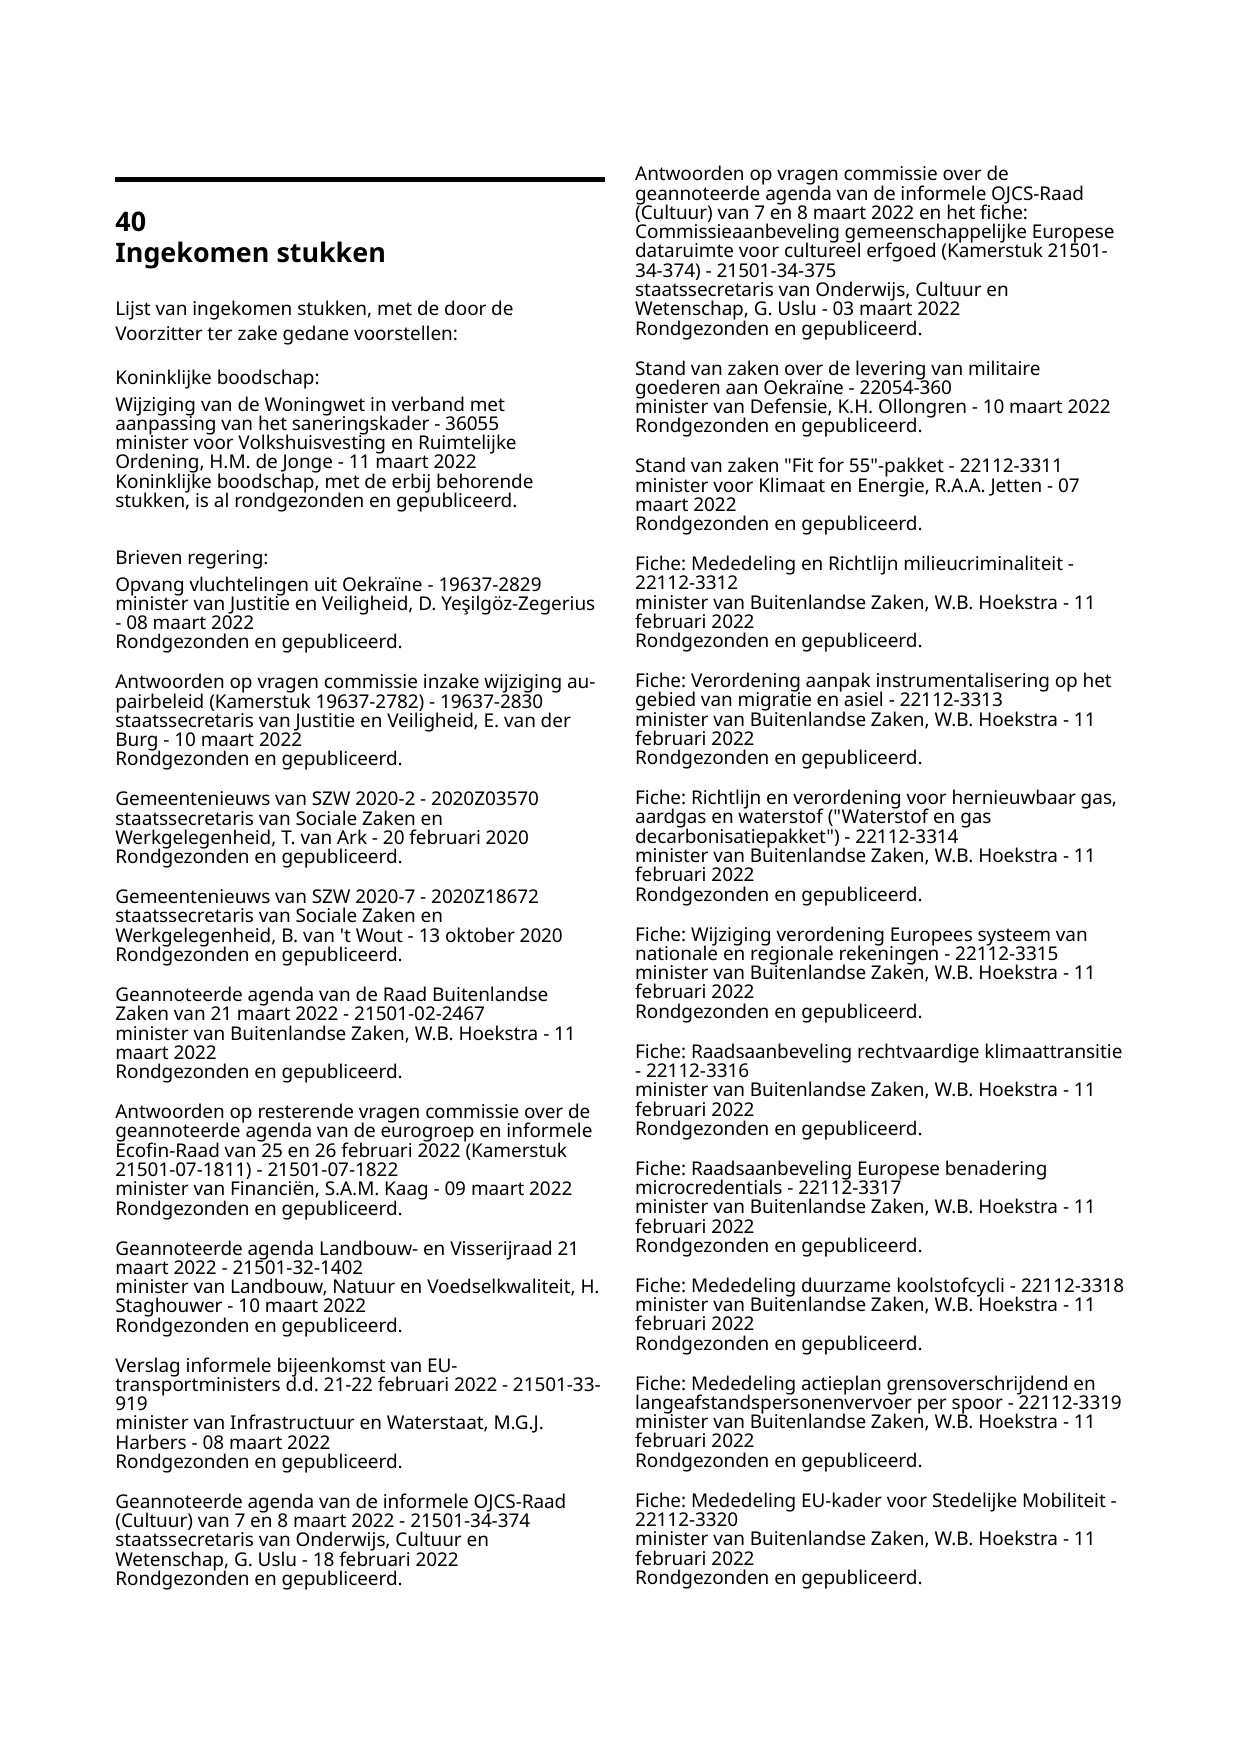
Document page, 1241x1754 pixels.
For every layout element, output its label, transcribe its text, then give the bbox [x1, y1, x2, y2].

text Fiche: Mededeling en Richtlijn milieucriminaliteit - 22112-3312 [635, 555, 1125, 594]
text minister van Landbouw, Natuur en Voedselkwaliteit, H. Staghouwer - 10 maart 2022 [115, 1278, 605, 1317]
text Fiche: Raadsaanbeveling rechtvaardige klimaattransitie - 22112-3316 [635, 1043, 1125, 1081]
text Rondgezonden en gepubliceerd. [635, 749, 1125, 768]
text Rondgezonden en gepubliceerd. [115, 1453, 605, 1472]
text Geannoteerde agenda van de Raad Buitenlandse Zaken van 21 maart 2022 - 21501-02-2467 [115, 986, 605, 1024]
text staatssecretaris van Onderwijs, Cultuur en Wetenschap, G. Uslu - 18 februari 2022 [115, 1531, 605, 1570]
text Stand van zaken "Fit for 55"-pakket - 22112-3311 [635, 457, 1125, 477]
text minister van Buitenlandse Zaken, W.B. Hoekstra - 11 maart 2022 [115, 1024, 605, 1063]
text Rondgezonden en gepubliceerd. [115, 750, 605, 770]
text Fiche: Richtlijn en verordening voor hernieuwbaar gas, aardgas en waterstof ("Waterstof en gas decarbonisatiepakket") - 22112-3314 [635, 789, 1125, 847]
text Rondgezonden en gepubliceerd. [635, 1335, 1125, 1354]
text minister van Buitenlandse Zaken, W.B. Hoekstra - 11 februari 2022 [635, 1530, 1125, 1569]
text staatssecretaris van Sociale Zaken en Werkgelegenheid, T. van Ark - 20 februari 2020 [115, 810, 605, 848]
text staatssecretaris van Onderwijs, Cultuur en Wetenschap, G. Uslu - 03 maart 2022 [635, 281, 1125, 319]
text Rondgezonden en gepubliceerd. [115, 1063, 605, 1082]
text Rondgezonden en gepubliceerd. [635, 319, 1125, 339]
text Ingekomen stukken [115, 239, 605, 283]
text Rondgezonden en gepubliceerd. [635, 1569, 1125, 1588]
text Koninklijke boodschap: [115, 364, 605, 390]
text Fiche: Wijziging verordening Europees systeem van nationale en regionale rekeningen - 22112-3315 [635, 926, 1125, 964]
text Rondgezonden en gepubliceerd. [635, 1237, 1125, 1256]
text Stand van zaken over de levering van militaire goederen aan Oekraïne - 22054-360 [635, 359, 1125, 398]
text minister van Defensie, K.H. Ollongren - 10 maart 2022 [635, 398, 1125, 417]
text Fiche: Mededeling EU-kader voor Stedelijke Mobiliteit - 22112-3320 [635, 1492, 1125, 1530]
text minister voor Klimaat en Energie, R.A.A. Jetten - 07 maart 2022 [635, 477, 1125, 515]
text Antwoorden op vragen commissie over de geannoteerde agenda van de informele OJCS-Raad (Cultuur) van 7 en 8 maart 2022 en het fiche: Commissieaanbeveling gemeenschappelijke Europese dataruimte voor cultureel erfgoed (Kamerstuk 21501-34-374) - 21501-34-375 [635, 165, 1125, 281]
text Rondgezonden en gepubliceerd. [115, 633, 605, 653]
text 40 [115, 203, 605, 239]
text Geannoteerde agenda Landbouw- en Visserijraad 21 maart 2022 - 21501-32-1402 [115, 1239, 605, 1278]
text Fiche: Mededeling actieplan grensoverschrijdend en langeafstandspersonenvervoer per spoor - 22112-3319 [635, 1375, 1125, 1413]
text Fiche: Verordening aanpak instrumentalisering op het gebied van migratie en asiel - 22112-3313 [635, 672, 1125, 711]
text minister van Buitenlandse Zaken, W.B. Hoekstra - 11 februari 2022 [635, 964, 1125, 1003]
text Rondgezonden en gepubliceerd. [115, 946, 605, 965]
text minister van Buitenlandse Zaken, W.B. Hoekstra - 11 februari 2022 [635, 847, 1125, 886]
text Fiche: Raadsaanbeveling Europese benadering microcredentials - 22112-3317 [635, 1160, 1125, 1198]
text Rondgezonden en gepubliceerd. [635, 886, 1125, 905]
text minister voor Volkshuisvesting en Ruimtelijke Ordening, H.M. de Jonge - 11 maart 2022 [115, 434, 605, 473]
text Antwoorden op vragen commissie inzake wijziging au-pairbeleid (Kamerstuk 19637-2782) - 19637-2830 [115, 673, 605, 712]
text Rondgezonden en gepubliceerd. [635, 1452, 1125, 1471]
text Fiche: Mededeling duurzame koolstofcycli - 22112-3318 [635, 1277, 1125, 1296]
text minister van Buitenlandse Zaken, W.B. Hoekstra - 11 februari 2022 [635, 711, 1125, 749]
text Rondgezonden en gepubliceerd. [635, 1120, 1125, 1139]
text Rondgezonden en gepubliceerd. [635, 515, 1125, 534]
text Wijziging van de Woningwet in verband met aanpassing van het saneringskader - 36055 [115, 396, 605, 434]
text Verslag informele bijeenkomst van EU-transportministers d.d. 21-22 februari 2022 - 21501-33-919 [115, 1357, 605, 1414]
text Antwoorden op resterende vragen commissie over de geannoteerde agenda van de eurogroep en informele Ecofin-Raad van 25 en 26 februari 2022 (Kamerstuk 21501-07-1811) - 21501-07-1822 [115, 1103, 605, 1180]
text Lijst van ingekomen stukken, met de door de Voorzitter ter zake gedane voorstellen: [115, 295, 605, 346]
text minister van Buitenlandse Zaken, W.B. Hoekstra - 11 februari 2022 [635, 594, 1125, 632]
text Rondgezonden en gepubliceerd. [635, 1003, 1125, 1022]
text minister van Justitie en Veiligheid, D. Yeşilgöz-Zegerius - 08 maart 2022 [115, 595, 605, 633]
text Rondgezonden en gepubliceerd. [635, 417, 1125, 437]
text Rondgezonden en gepubliceerd. [635, 632, 1125, 651]
text Brieven regering: [115, 544, 605, 569]
text Rondgezonden en gepubliceerd. [115, 1199, 605, 1219]
text staatssecretaris van Justitie en Veiligheid, E. van der Burg - 10 maart 2022 [115, 712, 605, 750]
text minister van Buitenlandse Zaken, W.B. Hoekstra - 11 februari 2022 [635, 1413, 1125, 1452]
text staatssecretaris van Sociale Zaken en Werkgelegenheid, B. van 't Wout - 13 oktober 2020 [115, 907, 605, 946]
text Geannoteerde agenda van de informele OJCS-Raad (Cultuur) van 7 en 8 maart 2022 - 21501-34-374 [115, 1493, 605, 1531]
text Opvang vluchtelingen uit Oekraïne - 19637-2829 [115, 576, 605, 595]
text Gemeentenieuws van SZW 2020-7 - 2020Z18672 [115, 888, 605, 907]
text minister van Financiën, S.A.M. Kaag - 09 maart 2022 [115, 1180, 605, 1199]
text Gemeentenieuws van SZW 2020-2 - 2020Z03570 [115, 790, 605, 810]
text Koninklijke boodschap, met de erbij behorende stukken, is al rondgezonden en gepubliceerd. [115, 473, 605, 511]
text minister van Buitenlandse Zaken, W.B. Hoekstra - 11 februari 2022 [635, 1081, 1125, 1120]
text minister van Infrastructuur en Waterstaat, M.G.J. Harbers - 08 maart 2022 [115, 1414, 605, 1453]
text minister van Buitenlandse Zaken, W.B. Hoekstra - 11 februari 2022 [635, 1296, 1125, 1335]
text Rondgezonden en gepubliceerd. [115, 1317, 605, 1336]
text Rondgezonden en gepubliceerd. [115, 848, 605, 867]
text Rondgezonden en gepubliceerd. [115, 1570, 605, 1589]
text minister van Buitenlandse Zaken, W.B. Hoekstra - 11 februari 2022 [635, 1198, 1125, 1237]
